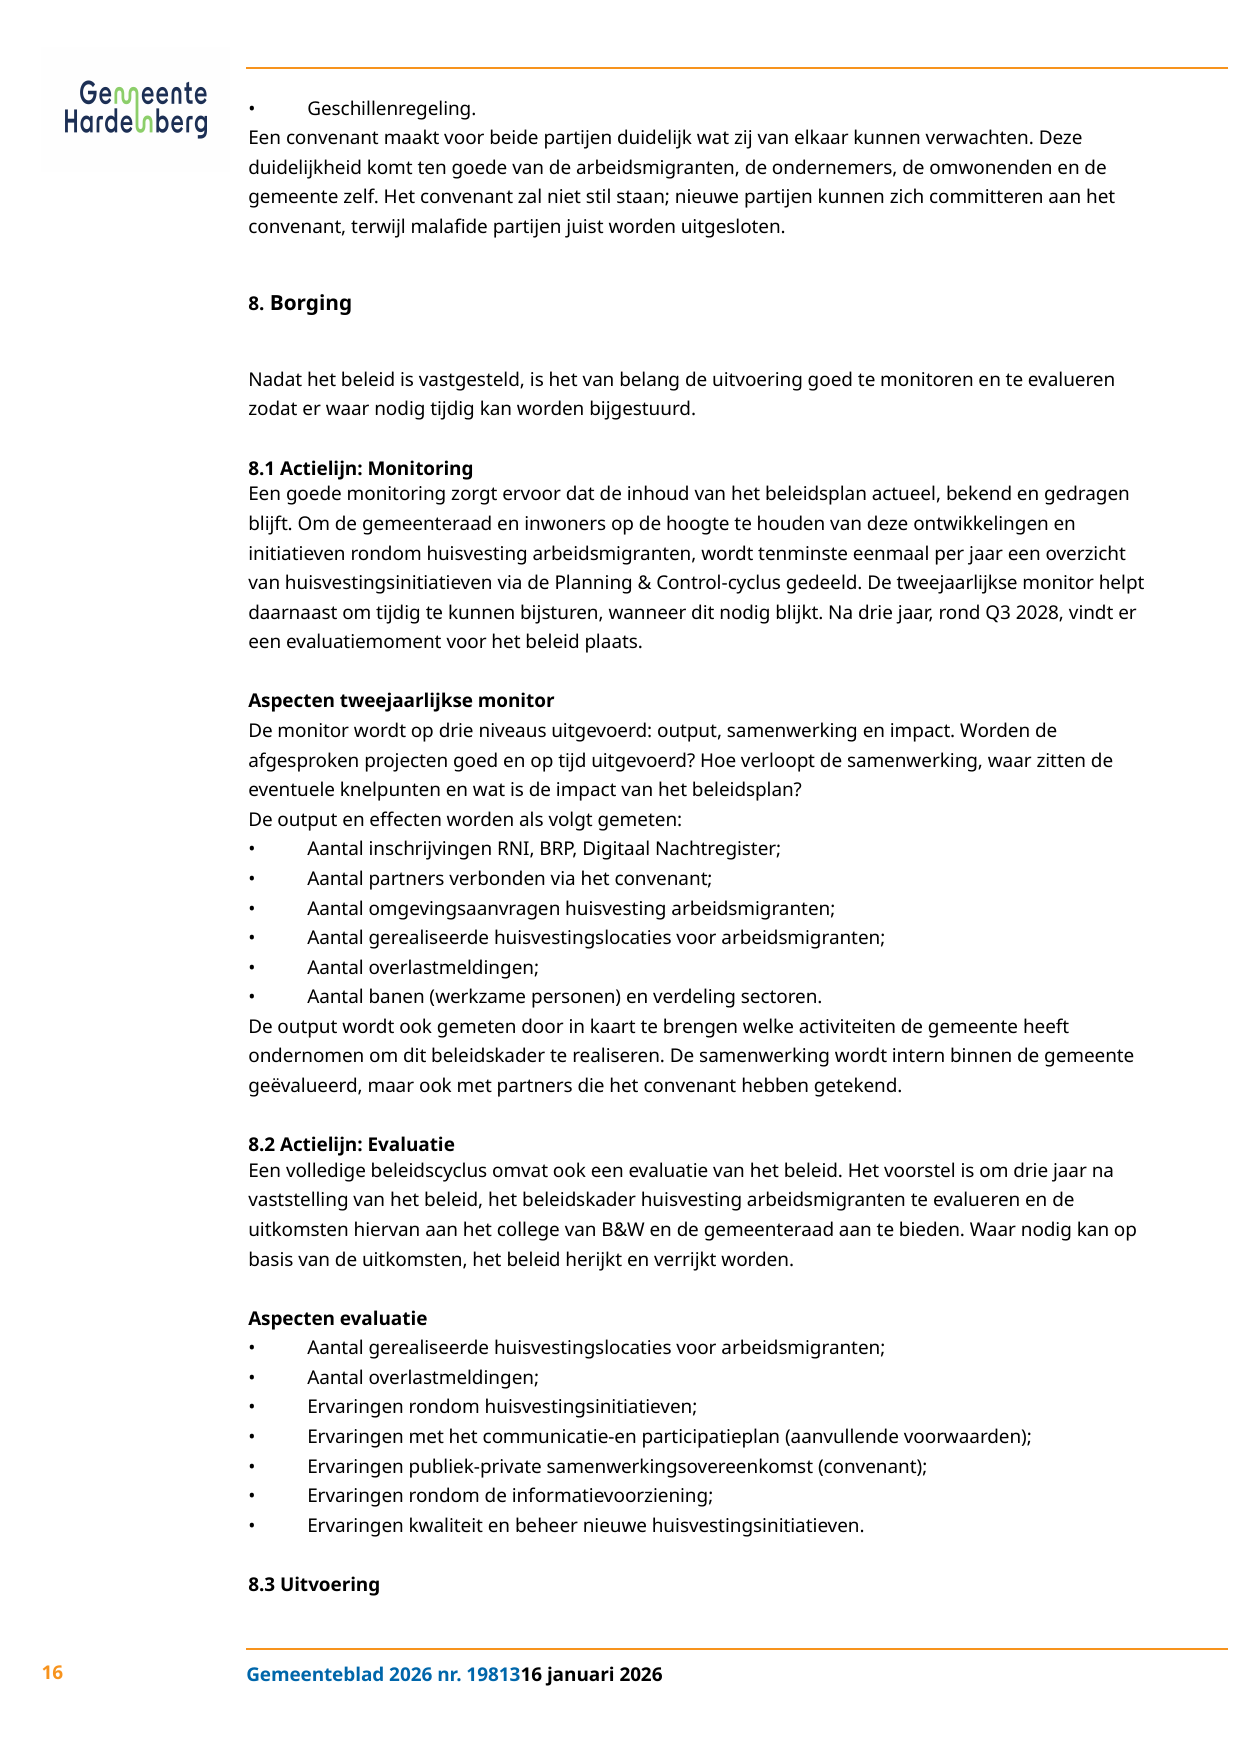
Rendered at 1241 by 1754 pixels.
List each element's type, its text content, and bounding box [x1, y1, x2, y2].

list Aantal overlastmeldingen; [248, 954, 1152, 979]
list Ervaringen rondom de informatievoorziening; [248, 1482, 1152, 1508]
text 8.2 Actielijn: Evaluatie [248, 1131, 1152, 1157]
text 8. Borging [248, 288, 1152, 317]
picture [41, 47, 231, 172]
text Een convenant maakt voor beide partijen duidelijk wat zij van elkaar kunnen verwachten. Deze duidelijkheid komt ten goede van de arbeidsmigranten, de ondernemers, de omwonenden en de gemeente zelf. Het convenant zal niet stil staan; nieuwe partijen kunnen zich committeren aan het convenant, terwijl malafide partijen juist worden uitgesloten. [248, 124, 1152, 239]
list Ervaringen kwaliteit en beheer nieuwe huisvestingsinitiatieven. [248, 1512, 1152, 1538]
list Aantal inschrijvingen RNI, BRP, Digitaal Nachtregister; [248, 836, 1152, 861]
list Aantal partners verbonden via het convenant; [248, 865, 1152, 891]
text De output wordt ook gemeten door in kaart te brengen welke activiteiten de gemeente heeft ondernomen om dit beleidskader te realiseren. De samenwerking wordt intern binnen de gemeente geëvalueerd, maar ook met partners die het convenant hebben getekend. [248, 1013, 1152, 1098]
text De monitor wordt op drie niveaus uitgevoerd: output, samenwerking en impact. Worden de afgesproken projecten goed en op tijd uitgevoerd? Hoe verloopt de samenwerking, waar zitten de eventuele knelpunten en wat is de impact van het beleidsplan? [248, 717, 1152, 802]
list Aantal gerealiseerde huisvestingslocaties voor arbeidsmigranten; [248, 924, 1152, 950]
list Ervaringen publiek-private samenwerkingsovereenkomst (convenant); [248, 1453, 1152, 1479]
list Ervaringen met het communicatie-en participatieplan (aanvullende voorwaarden); [248, 1423, 1152, 1449]
list Geschillenregeling. [248, 95, 1152, 121]
text Een volledige beleidscyclus omvat ook een evaluatie van het beleid. Het voorstel is om drie jaar na vaststelling van het beleid, het beleidskader huisvesting arbeidsmigranten te evalueren en de uitkomsten hiervan aan het college van B&W en de gemeenteraad aan te bieden. Waar nodig kan op basis van de uitkomsten, het beleid herijkt en verrijkt worden. [248, 1157, 1152, 1272]
list Aantal omgevingsaanvragen huisvesting arbeidsmigranten; [248, 895, 1152, 920]
text Aspecten evaluatie [248, 1305, 1152, 1331]
text Nadat het beleid is vastgesteld, is het van belang de uitvoering goed te monitoren en te evalueren zodat er waar nodig tijdig kan worden bijgestuurd. [248, 366, 1152, 421]
text 8.3 Uitvoering [248, 1571, 1152, 1597]
text Aspecten tweejaarlijkse monitor [248, 688, 1152, 713]
list Aantal overlastmeldingen; [248, 1364, 1152, 1390]
list Aantal banen (werkzame personen) en verdeling sectoren. [248, 983, 1152, 1009]
text Een goede monitoring zorgt ervoor dat de inhoud van het beleidsplan actueel, bekend en gedragen blijft. Om de gemeenteraad en inwoners op de hoogte te houden van deze ontwikkelingen en initiatieven rondom huisvesting arbeidsmigranten, wordt tenminste eenmaal per jaar een overzicht van huisvestingsinitiatieven via de Planning & Control-cyclus gedeeld. De tweejaarlijkse monitor helpt daarnaast om tijdig te kunnen bijsturen, wanneer dit nodig blijkt. Na drie jaar, rond Q3 2028, vindt er een evaluatiemoment voor het beleid plaats. [248, 481, 1152, 654]
text 8.1 Actielijn: Monitoring [248, 455, 1152, 481]
list Ervaringen rondom huisvestingsinitiatieven; [248, 1394, 1152, 1419]
list Aantal gerealiseerde huisvestingslocaties voor arbeidsmigranten; [248, 1334, 1152, 1360]
text De output en effecten worden als volgt gemeten: [248, 806, 1152, 832]
